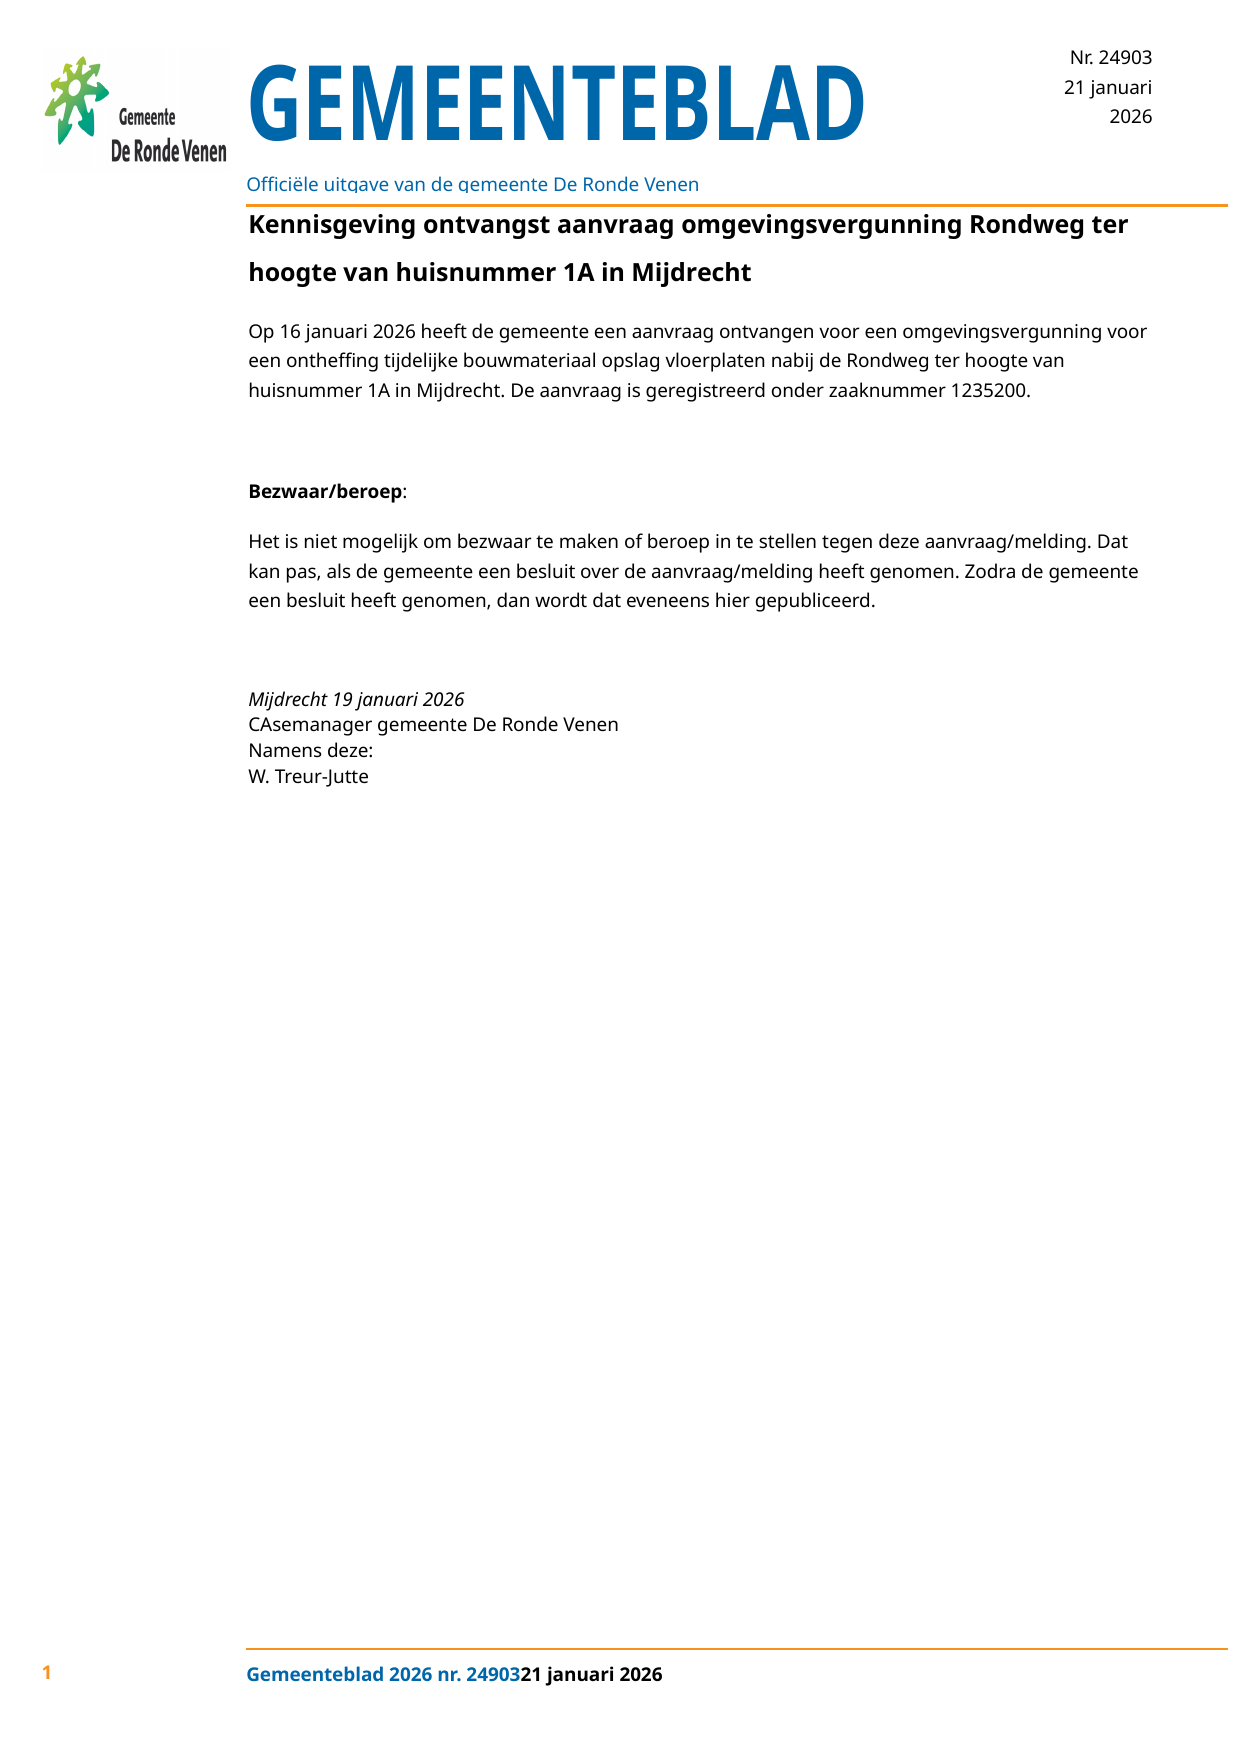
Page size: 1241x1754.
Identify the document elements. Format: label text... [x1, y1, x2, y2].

text CAsemanager gemeente De Ronde Venen [248, 711, 1152, 737]
text Namens deze: [248, 737, 1152, 763]
text Bezwaar/beroep: [248, 478, 1152, 504]
text W. Treur-Jutte [248, 763, 1152, 789]
text Op 16 januari 2026 heeft de gemeente een aanvraag ontvangen voor een omgevingsvergunning voor een ontheffing tijdelijke bouwmateriaal opslag vloerplaten nabij de Rondweg ter hoogte van huisnummer 1A in Mijdrecht. De aanvraag is geregistreerd onder zaaknummer 1235200. [248, 318, 1152, 403]
text Het is niet mogelijk om bezwaar te maken of beroep in te stellen tegen deze aanvraag/melding. Dat kan pas, als de gemeente een besluit over de aanvraag/melding heeft genomen. Zodra de gemeente een besluit heeft genomen, dan wordt dat eveneens hier gepubliceerd. [248, 528, 1152, 613]
text Mijdrecht 19 januari 2026 [248, 686, 1152, 711]
text Kennisgeving ontvangst aanvraag omgevingsvergunning Rondweg ter hoogte van huisnummer 1A in Mijdrecht [248, 207, 1152, 288]
picture [41, 47, 231, 172]
